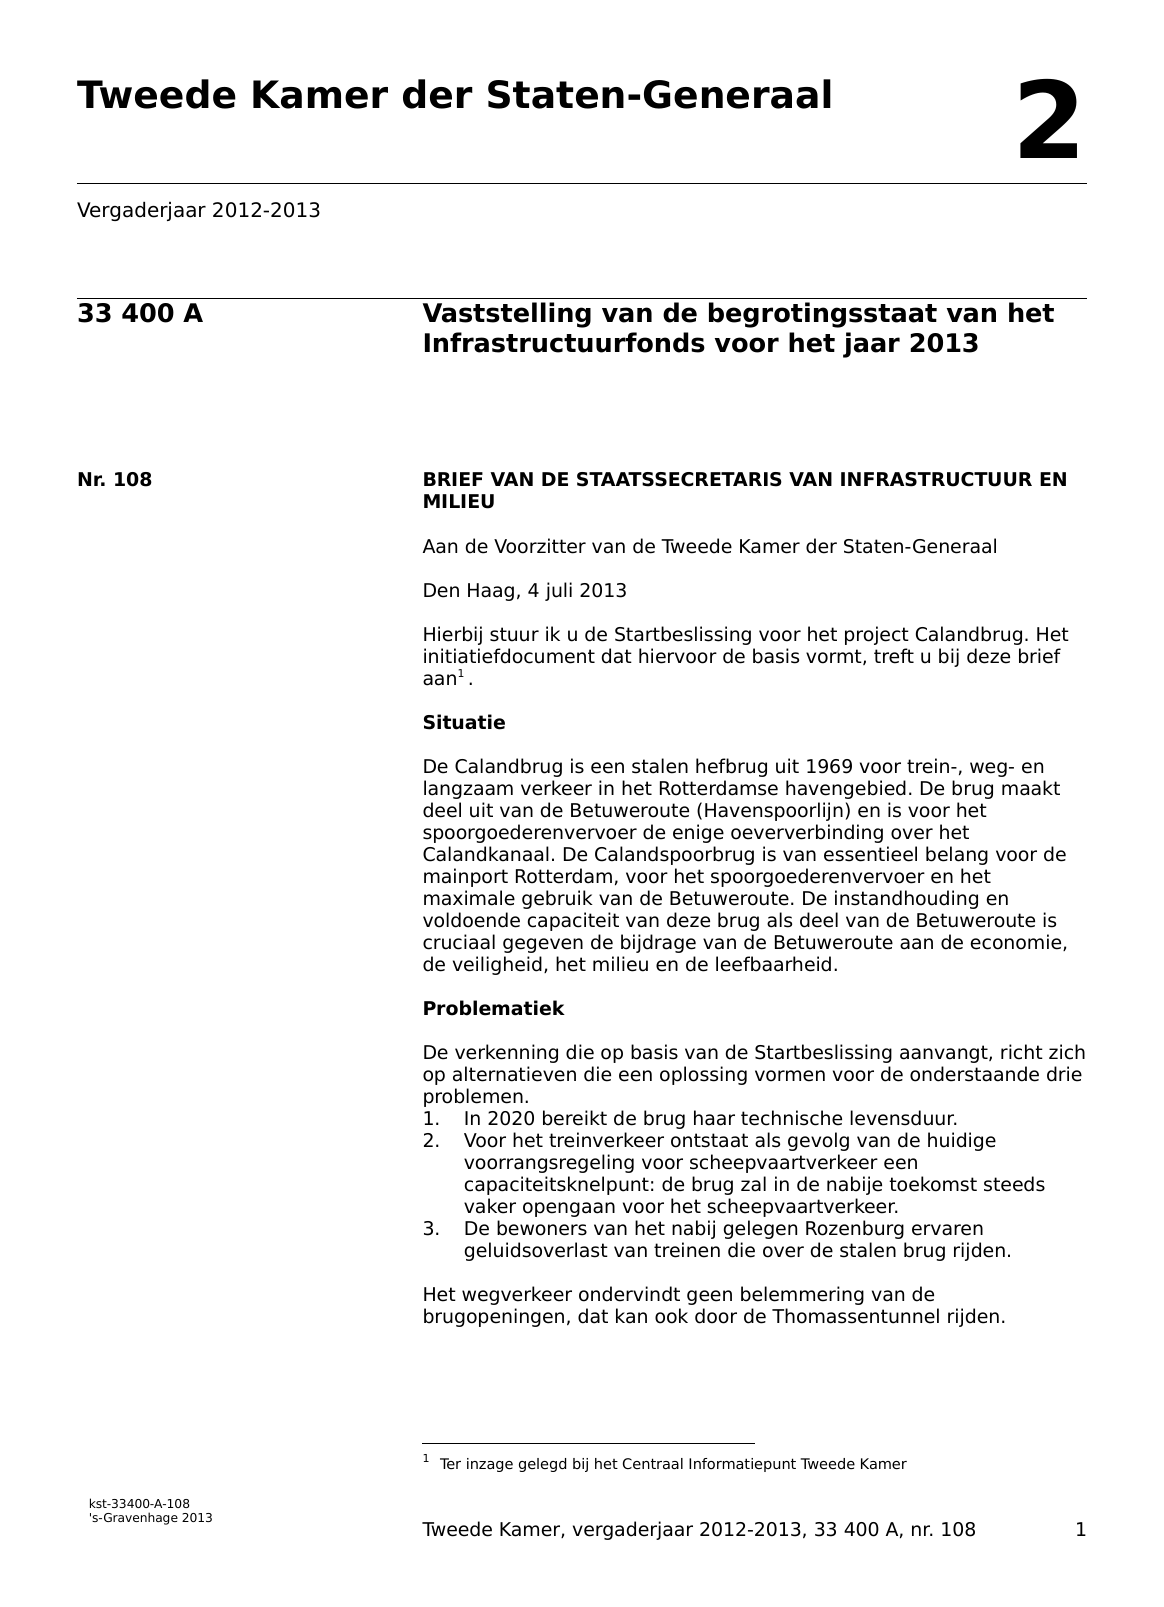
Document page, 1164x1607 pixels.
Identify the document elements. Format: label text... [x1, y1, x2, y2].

subtitle 33 400 A Vaststelling van de begrotingsstaat van het Infrastructuurfonds voor het jaar 2013 [77, 299, 1087, 358]
subtitle Situatie [422, 712, 1087, 734]
text 's-Gravenhage 2013 [88, 1511, 323, 1525]
text 1. In 2020 bereikt de brug haar technische levensduur. [422, 1108, 1087, 1130]
text Aan de Voorzitter van de Tweede Kamer der Staten-Generaal [422, 536, 1087, 557]
text 2. Voor het treinverkeer ontstaat als gevolg van de huidige voorrangsregeling voor scheepvaartverkeer een capaciteitsknelpunt: de brug zal in de nabije toekomst steeds vaker opengaan voor het scheepvaartverkeer. [422, 1130, 1087, 1218]
text 3. De bewoners van het nabij gelegen Rozenburg ervaren geluidsoverlast van treinen die over de stalen brug rijden. [422, 1218, 1087, 1262]
text Den Haag, 4 juli 2013 [422, 580, 1087, 602]
text kst-33400-A-108 [88, 1497, 323, 1511]
text Het wegverkeer ondervindt geen belemmering van de brugopeningen, dat kan ook door de Thomassentunnel rijden. [422, 1284, 1087, 1328]
text De verkenning die op basis van de Startbeslissing aanvangt, richt zich op alternatieven die een oplossing vormen voor de onderstaande drie problemen. [422, 1042, 1087, 1108]
text Hierbij stuur ik u de Startbeslissing voor het project Calandbrug. Het initiatiefdocument dat hiervoor de basis vormt, treft u bij deze brief aan. [422, 624, 1087, 690]
subtitle Nr. 108 BRIEF VAN DE STAATSSECRETARIS VAN INFRASTRUCTUUR EN MILIEU [77, 469, 1087, 513]
table_header Tweede Kamer der Staten-Generaal [77, 59, 886, 183]
text De Calandbrug is een stalen hefbrug uit 1969 voor trein-, weg- en langzaam verkeer in het Rotterdamse havengebied. De brug maakt deel uit van de Betuweroute (Havenspoorlijn) en is voor het spoorgoederenvervoer de enige oeververbinding over het Calandkanaal. De Calandspoorbrug is van essentieel belang voor de mainport Rotterdam, voor het spoorgoederenvervoer en het maximale gebruik van de Betuweroute. De instandhouding en voldoende capaciteit van deze brug als deel van de Betuweroute is cruciaal gegeven de bijdrage van de Betuweroute aan de economie, de veiligheid, het milieu en de leefbaarheid. [422, 756, 1087, 976]
text Ter inzage gelegd bij het Centraal Informatiepunt Tweede Kamer [422, 1452, 1087, 1474]
table_cell Vergaderjaar 2012-2013 [77, 184, 1087, 298]
subtitle Problematiek [422, 998, 1087, 1020]
table_header 2 [886, 59, 1087, 183]
